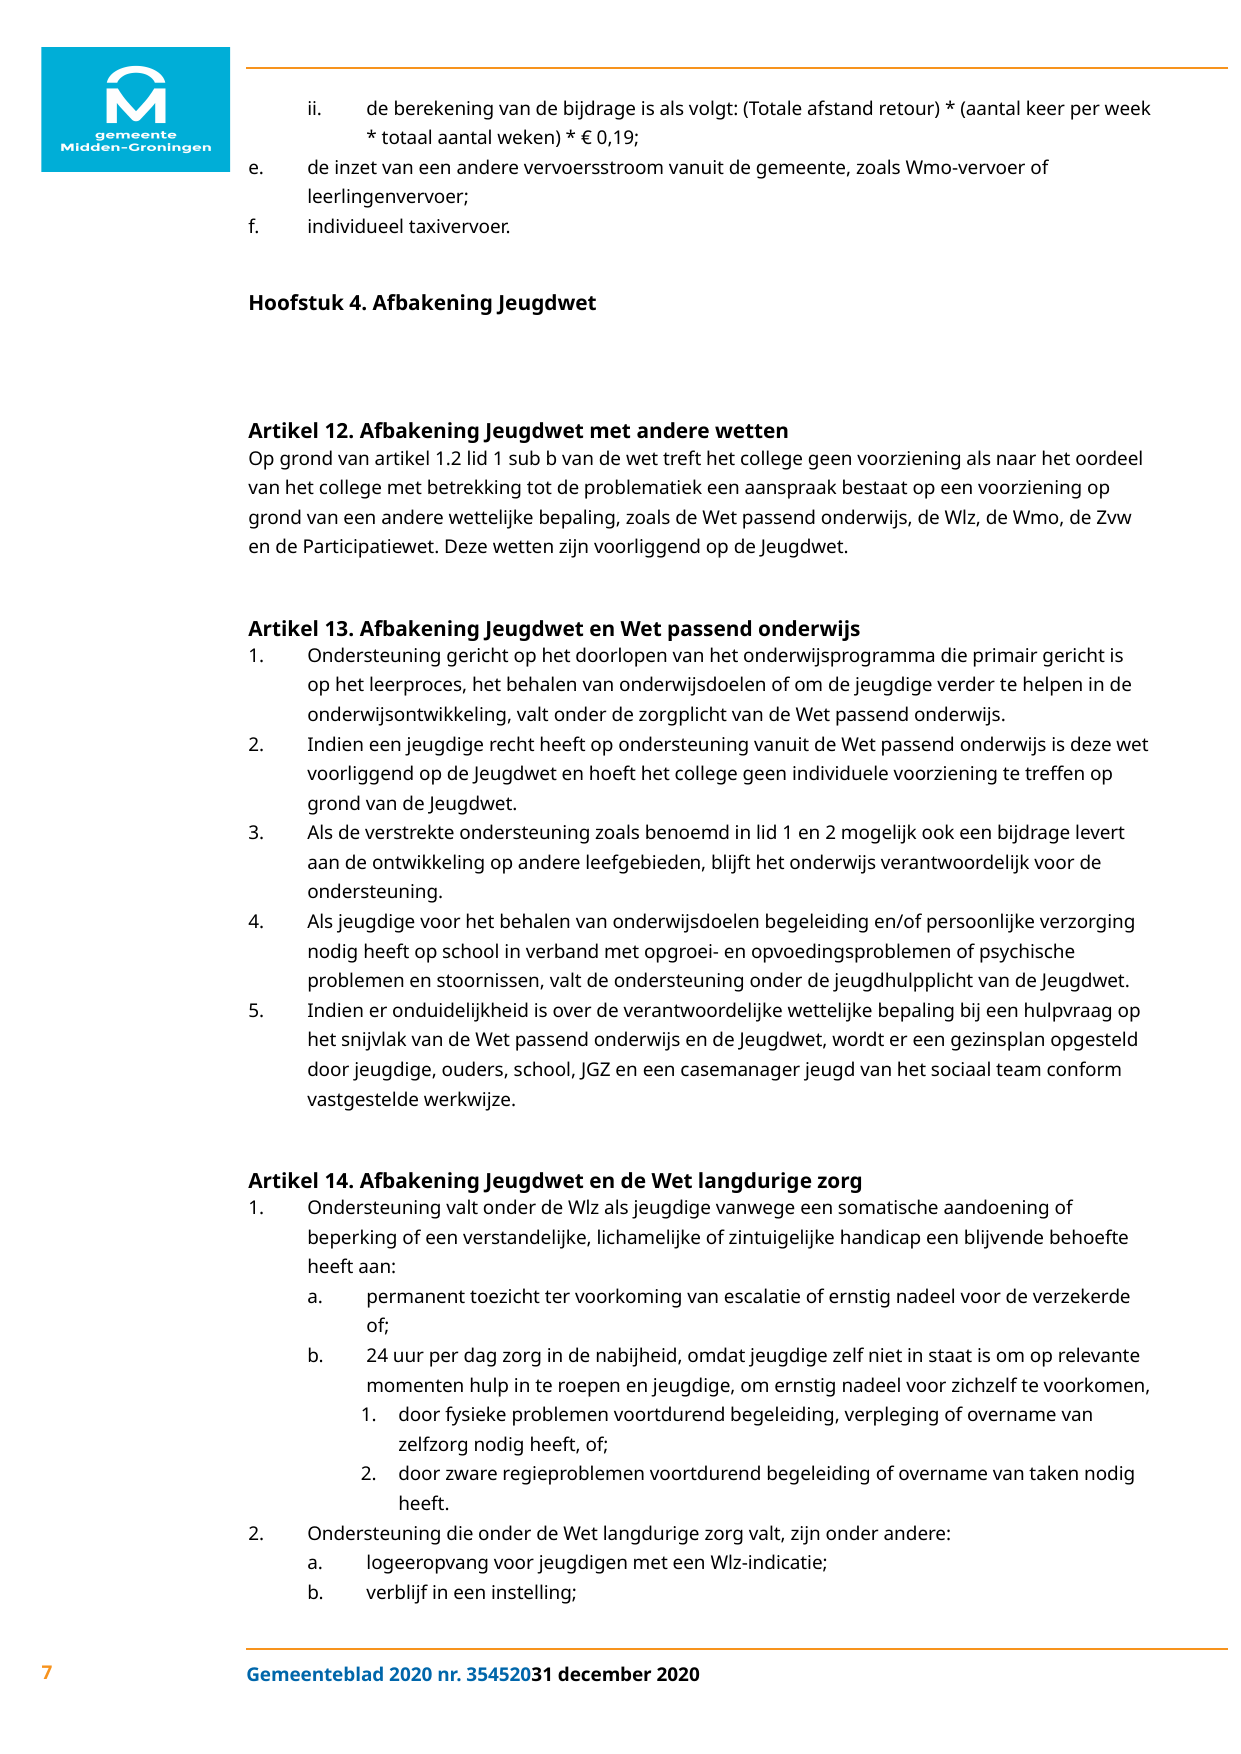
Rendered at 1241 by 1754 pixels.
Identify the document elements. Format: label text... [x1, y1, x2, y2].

list individueel taxivervoer. [248, 213, 1152, 239]
list door zware regieproblemen voortdurend begeleiding of overname van taken nodig heeft. [361, 1461, 1152, 1516]
text Artikel 12. Afbakening Jeugdwet met andere wetten [248, 416, 1152, 445]
list Ondersteuning valt onder de Wlz als jeugdige vanwege een somatische aandoening of beperking of een verstandelijke, lichamelijke of zintuigelijke handicap een blijvende behoefte heeft aan: [248, 1194, 1152, 1279]
picture [108, 66, 164, 82]
list permanent toezicht ter voorkoming van escalatie of ernstig nadeel voor de verzekerde of; [307, 1283, 1152, 1338]
text Artikel 14. Afbakening Jeugdwet en de Wet langdurige zorg [248, 1166, 1152, 1194]
list Indien een jeugdige recht heeft op ondersteuning vanuit de Wet passend onderwijs is deze wet voorliggend op de Jeugdwet en hoeft het college geen individuele voorziening te treffen op grond van de Jeugdwet. [248, 731, 1152, 816]
text Artikel 13. Afbakening Jeugdwet en Wet passend onderwijs [248, 614, 1152, 642]
list Als de verstrekte ondersteuning zoals benoemd in lid 1 en 2 mogelijk ook een bijdrage levert aan de ontwikkeling op andere leefgebieden, blijft het onderwijs verantwoordelijk voor de ondersteuning. [248, 819, 1152, 904]
list door fysieke problemen voortdurend begeleiding, verpleging of overname van zelfzorg nodig heeft, of; [361, 1401, 1152, 1457]
list 24 uur per dag zorg in de nabijheid, omdat jeugdige zelf niet in staat is om op relevante momenten hulp in te roepen en jeugdige, om ernstig nadeel voor zichzelf te voorkomen, [307, 1342, 1152, 1397]
picture [107, 89, 165, 122]
list logeeropvang voor jeugdigen met een Wlz-indicatie; [307, 1549, 1152, 1575]
list de berekening van de bijdrage is als volgt: (Totale afstand retour) * (aantal keer per week * totaal aantal weken) * € 0,19; [307, 95, 1152, 150]
text Op grond van artikel 1.2 lid 1 sub b van de wet treft het college geen voorziening als naar het oordeel van het college met betrekking tot de problematiek een aanspraak bestaat op een voorziening op grond van een andere wettelijke bepaling, zoals de Wet passend onderwijs, de Wlz, de Wmo, de Zvw en de Participatiewet. Deze wetten zijn voorliggend op de Jeugdwet. [248, 445, 1152, 559]
list de inzet van een andere vervoersstroom vanuit de gemeente, zoals Wmo-vervoer of leerlingenvervoer; [248, 154, 1152, 209]
text Hoofstuk 4. Afbakening Jeugdwet [248, 288, 1152, 317]
list Ondersteuning die onder de Wet langdurige zorg valt, zijn onder andere: [248, 1520, 1152, 1545]
list verblijf in een instelling; [307, 1579, 1152, 1604]
picture [184, 146, 190, 153]
list Ondersteuning gericht op het doorlopen van het onderwijsprogramma die primair gericht is op het leerproces, het behalen van onderwijsdoelen of om de jeugdige verder te helpen in de onderwijsontwikkeling, valt onder de zorgplicht van de Wet passend onderwijs. [248, 642, 1152, 727]
list Als jeugdige voor het behalen van onderwijsdoelen begeleiding en/of persoonlijke verzorging nodig heeft op school in verband met opgroei- en opvoedingsproblemen of psychische problemen en stoornissen, valt de ondersteuning onder de jeugdhulpplicht van de Jeugdwet. [248, 908, 1152, 993]
list Indien er onduidelijkheid is over de verantwoordelijke wettelijke bepaling bij een hulpvraag op het snijvlak van de Wet passend onderwijs en de Jeugdwet, wordt er een gezinsplan opgesteld door jeugdige, ouders, school, JGZ en een casemanager jeugd van het sociaal team conform vastgestelde werkwijze. [248, 997, 1152, 1112]
